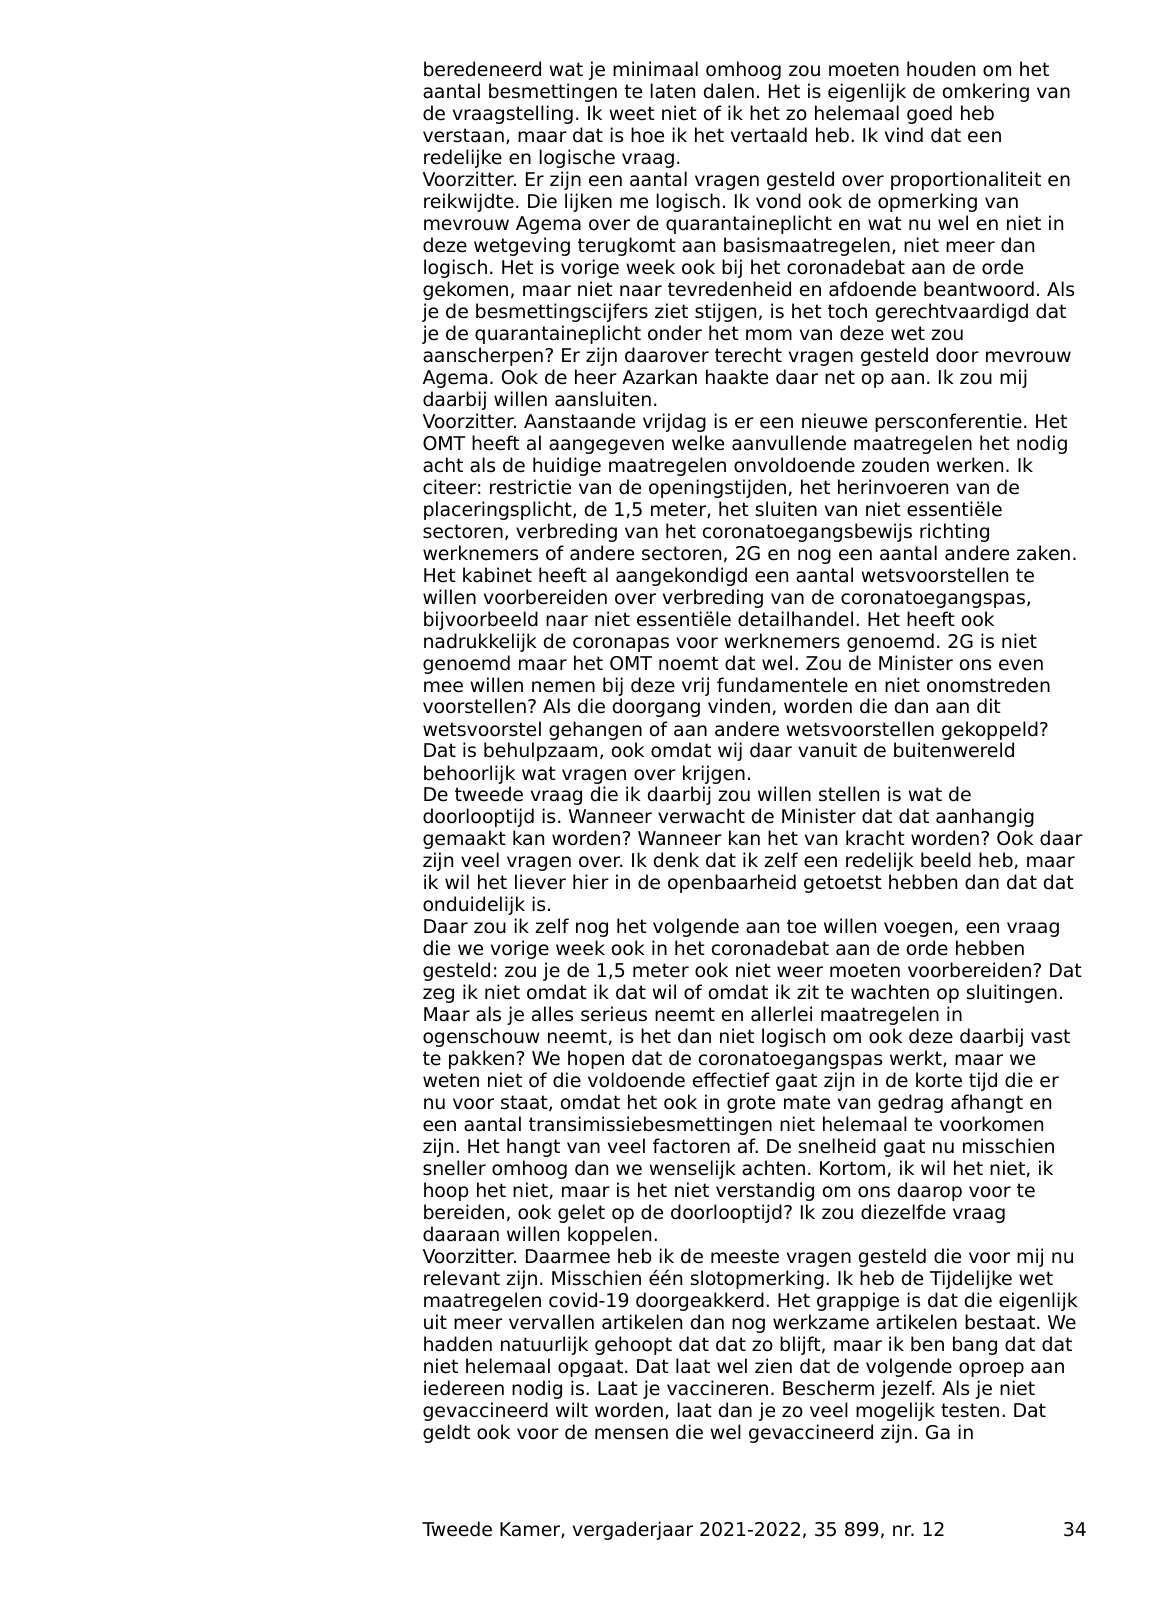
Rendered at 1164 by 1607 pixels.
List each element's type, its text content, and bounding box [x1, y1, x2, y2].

text Voorzitter. Er zijn een aantal vragen gesteld over proportionaliteit en reikwijdte. Die lijken me logisch. Ik vond ook de opmerking van mevrouw Agema over de quarantaineplicht en wat nu wel en niet in deze wetgeving terugkomt aan basismaatregelen, niet meer dan logisch. Het is vorige week ook bij het coronadebat aan de orde gekomen, maar niet naar tevredenheid en afdoende beantwoord. Als je de besmettingscijfers ziet stijgen, is het toch gerechtvaardigd dat je de quarantaineplicht onder het mom van deze wet zou aanscherpen? Er zijn daarover terecht vragen gesteld door mevrouw Agema. Ook de heer Azarkan haakte daar net op aan. Ik zou mij daarbij willen aansluiten. [422, 169, 1087, 411]
text beredeneerd wat je minimaal omhoog zou moeten houden om het aantal besmettingen te laten dalen. Het is eigenlijk de omkering van de vraagstelling. Ik weet niet of ik het zo helemaal goed heb verstaan, maar dat is hoe ik het vertaald heb. Ik vind dat een redelijke en logische vraag. [422, 59, 1087, 169]
text De tweede vraag die ik daarbij zou willen stellen is wat de doorlooptijd is. Wanneer verwacht de Minister dat dat aanhangig gemaakt kan worden? Wanneer kan het van kracht worden? Ook daar zijn veel vragen over. Ik denk dat ik zelf een redelijk beeld heb, maar ik wil het liever hier in de openbaarheid getoetst hebben dan dat dat onduidelijk is. [422, 784, 1087, 916]
text Voorzitter. Daarmee heb ik de meeste vragen gesteld die voor mij nu relevant zijn. Misschien één slotopmerking. Ik heb de Tijdelijke wet maatregelen covid-19 doorgeakkerd. Het grappige is dat die eigenlijk uit meer vervallen artikelen dan nog werkzame artikelen bestaat. We hadden natuurlijk gehoopt dat dat zo blijft, maar ik ben bang dat dat niet helemaal opgaat. Dat laat wel zien dat de volgende oproep aan iedereen nodig is. Laat je vaccineren. Bescherm jezelf. Als je niet gevaccineerd wilt worden, laat dan je zo veel mogelijk testen. Dat geldt ook voor de mensen die wel gevaccineerd zijn. Ga in [422, 1246, 1087, 1444]
text Voorzitter. Aanstaande vrijdag is er een nieuwe persconferentie. Het OMT heeft al aangegeven welke aanvullende maatregelen het nodig acht als de huidige maatregelen onvoldoende zouden werken. Ik citeer: restrictie van de openingstijden, het herinvoeren van de placeringsplicht, de 1,5 meter, het sluiten van niet essentiële sectoren, verbreding van het coronatoegangsbewijs richting werknemers of andere sectoren, 2G en nog een aantal andere zaken. Het kabinet heeft al aangekondigd een aantal wetsvoorstellen te willen voorbereiden over verbreding van de coronatoegangspas, bijvoorbeeld naar niet essentiële detailhandel. Het heeft ook nadrukkelijk de coronapas voor werknemers genoemd. 2G is niet genoemd maar het OMT noemt dat wel. Zou de Minister ons even mee willen nemen bij deze vrij fundamentele en niet onomstreden voorstellen? Als die doorgang vinden, worden die dan aan dit wetsvoorstel gehangen of aan andere wetsvoorstellen gekoppeld? Dat is behulpzaam, ook omdat wij daar vanuit de buitenwereld behoorlijk wat vragen over krijgen. [422, 411, 1087, 784]
text Daar zou ik zelf nog het volgende aan toe willen voegen, een vraag die we vorige week ook in het coronadebat aan de orde hebben gesteld: zou je de 1,5 meter ook niet weer moeten voorbereiden? Dat zeg ik niet omdat ik dat wil of omdat ik zit te wachten op sluitingen. Maar als je alles serieus neemt en allerlei maatregelen in ogenschouw neemt, is het dan niet logisch om ook deze daarbij vast te pakken? We hopen dat de coronatoegangspas werkt, maar we weten niet of die voldoende effectief gaat zijn in de korte tijd die er nu voor staat, omdat het ook in grote mate van gedrag afhangt en een aantal transimissiebesmettingen niet helemaal te voorkomen zijn. Het hangt van veel factoren af. De snelheid gaat nu misschien sneller omhoog dan we wenselijk achten. Kortom, ik wil het niet, ik hoop het niet, maar is het niet verstandig om ons daarop voor te bereiden, ook gelet op de doorlooptijd? Ik zou diezelfde vraag daaraan willen koppelen. [422, 916, 1087, 1246]
